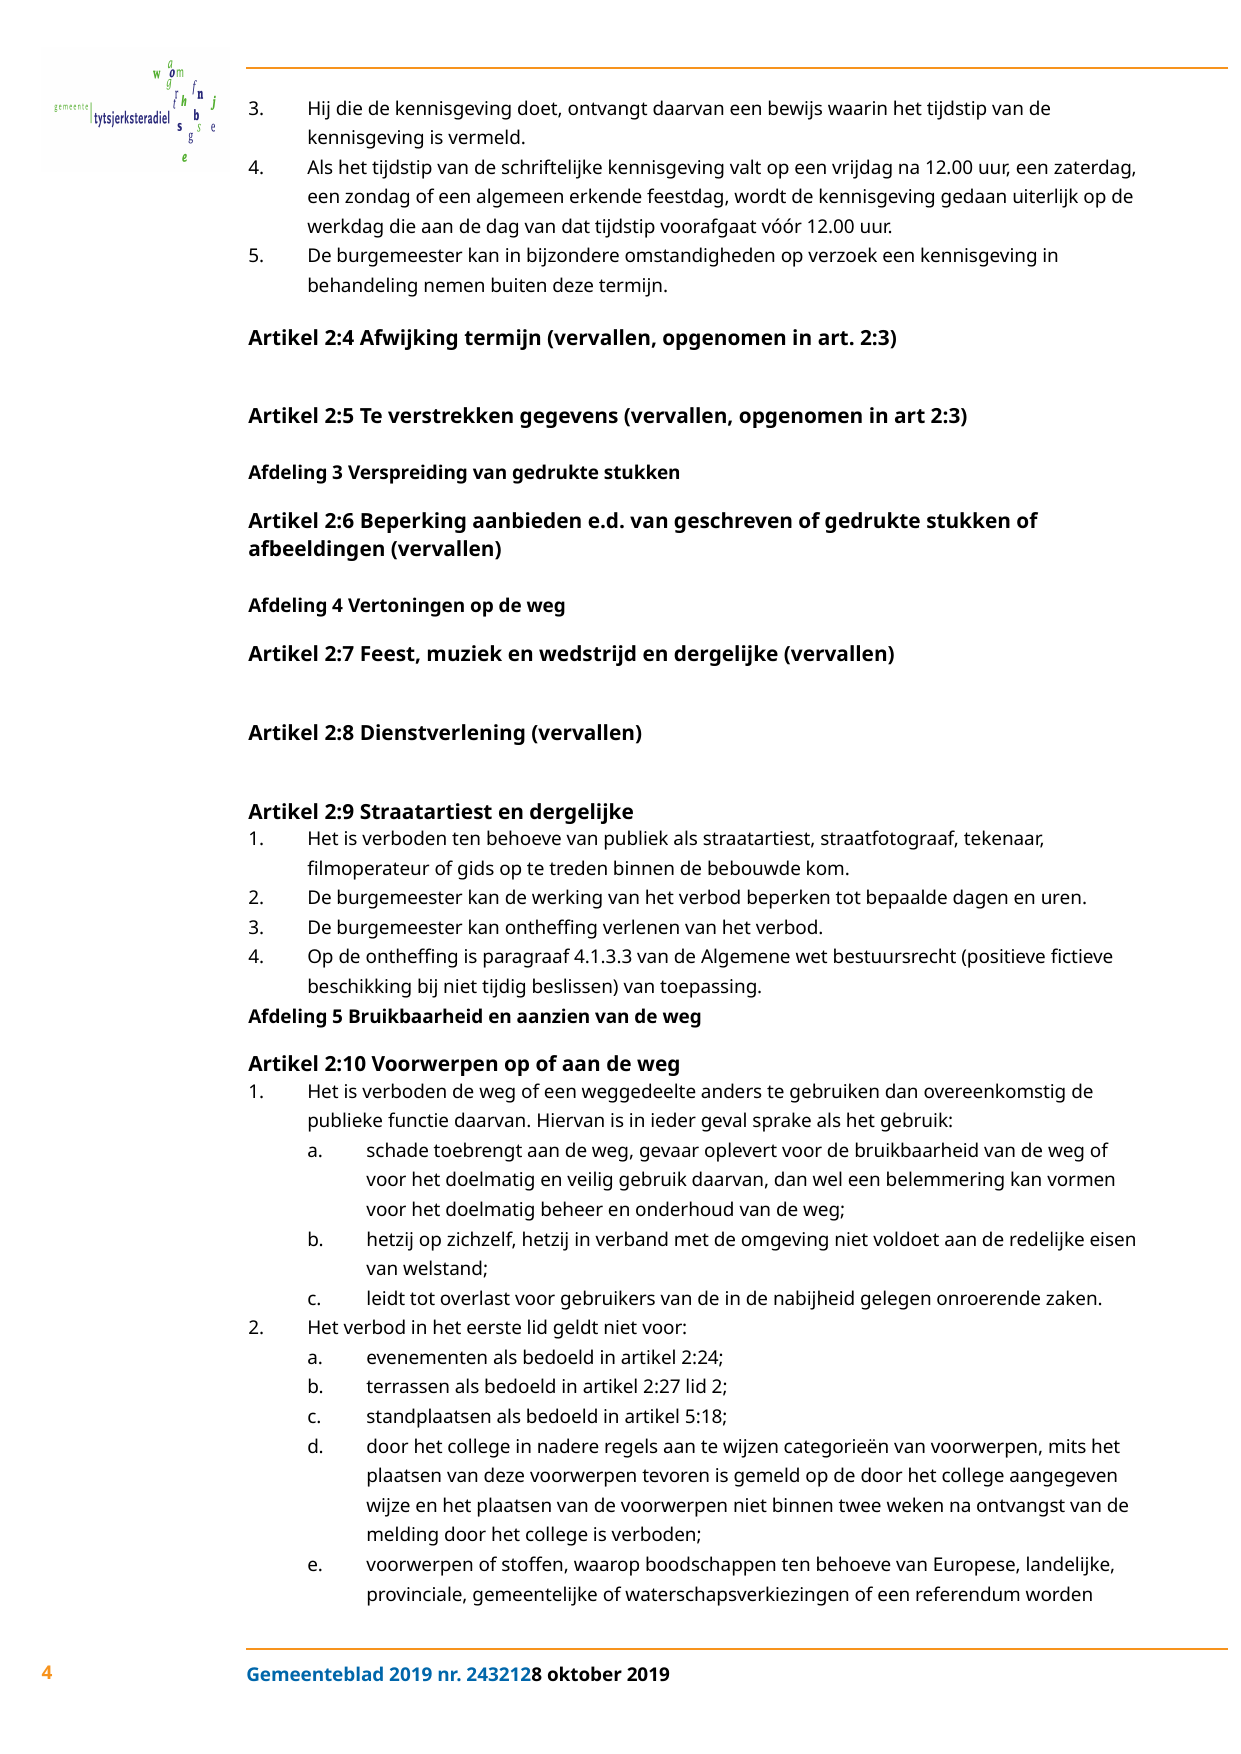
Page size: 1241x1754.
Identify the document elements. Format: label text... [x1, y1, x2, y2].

text Artikel 2:7 Feest, muziek en wedstrijd en dergelijke (vervallen) [248, 639, 1152, 668]
list voorwerpen of stoffen, waarop boodschappen ten behoeve van Europese, landelijke, provinciale, gemeentelijke of waterschapsverkiezingen of een referendum worden [307, 1551, 1152, 1606]
list schade toebrengt aan de weg, gevaar oplevert voor de bruikbaarheid van de weg of voor het doelmatig en veilig gebruik daarvan, dan wel een belemmering kan vormen voor het doelmatig beheer en onderhoud van de weg; [307, 1137, 1152, 1222]
text Artikel 2:9 Straatartiest en dergelijke [248, 797, 1152, 825]
list Het is verboden de weg of een weggedeelte anders te gebruiken dan overeenkomstig de publieke functie daarvan. Hiervan is in ieder geval sprake als het gebruik: [248, 1078, 1152, 1133]
list Als het tijdstip van de schriftelijke kennisgeving valt op een vrijdag na 12.00 uur, een zaterdag, een zondag of een algemeen erkende feestdag, wordt de kennisgeving gedaan uiterlijk op de werkdag die aan de dag van dat tijdstip voorafgaat vóór 12.00 uur. [248, 154, 1152, 239]
list De burgemeester kan de werking van het verbod beperken tot bepaalde dagen en uren. [248, 884, 1152, 910]
text Artikel 2:5 Te verstrekken gegevens (vervallen, opgenomen in art 2:3) [248, 402, 1152, 430]
text Afdeling 5 Bruikbaarheid en aanzien van de weg [248, 1003, 1152, 1028]
list standplaatsen als bedoeld in artikel 5:18; [307, 1403, 1152, 1429]
list terrassen als bedoeld in artikel 2:27 lid 2; [307, 1374, 1152, 1399]
picture [41, 47, 231, 172]
list Hij die de kennisgeving doet, ontvangt daarvan een bewijs waarin het tijdstip van de kennisgeving is vermeld. [248, 95, 1152, 150]
text Afdeling 3 Verspreiding van gedrukte stukken [248, 459, 1152, 485]
text Afdeling 4 Vertoningen op de weg [248, 593, 1152, 618]
list De burgemeester kan ontheffing verlenen van het verbod. [248, 914, 1152, 940]
list Het verbod in het eerste lid geldt niet voor: [248, 1314, 1152, 1340]
list Op de ontheffing is paragraaf 4.1.3.3 van de Algemene wet bestuursrecht (positieve fictieve beschikking bij niet tijdig beslissen) van toepassing. [248, 944, 1152, 999]
list leidt tot overlast voor gebruikers van de in de nabijheid gelegen onroerende zaken. [307, 1285, 1152, 1311]
list Het is verboden ten behoeve van publiek als straatartiest, straatfotograaf, tekenaar, filmoperateur of gids op te treden binnen de bebouwde kom. [248, 825, 1152, 881]
text Artikel 2:6 Beperking aanbieden e.d. van geschreven of gedrukte stukken of afbeeldingen (vervallen) [248, 506, 1152, 563]
text Artikel 2:4 Afwijking termijn (vervallen, opgenomen in art. 2:3) [248, 323, 1152, 351]
list De burgemeester kan in bijzondere omstandigheden op verzoek een kennisgeving in behandeling nemen buiten deze termijn. [248, 243, 1152, 298]
list evenementen als bedoeld in artikel 2:24; [307, 1344, 1152, 1370]
list hetzij op zichzelf, hetzij in verband met de omgeving niet voldoet aan de redelijke eisen van welstand; [307, 1226, 1152, 1281]
list door het college in nadere regels aan te wijzen categorieën van voorwerpen, mits het plaatsen van deze voorwerpen tevoren is gemeld op de door het college aangegeven wijze en het plaatsen van de voorwerpen niet binnen twee weken na ontvangst van de melding door het college is verboden; [307, 1433, 1152, 1547]
text Artikel 2:10 Voorwerpen op of aan de weg [248, 1049, 1152, 1078]
text Artikel 2:8 Dienstverlening (vervallen) [248, 718, 1152, 746]
